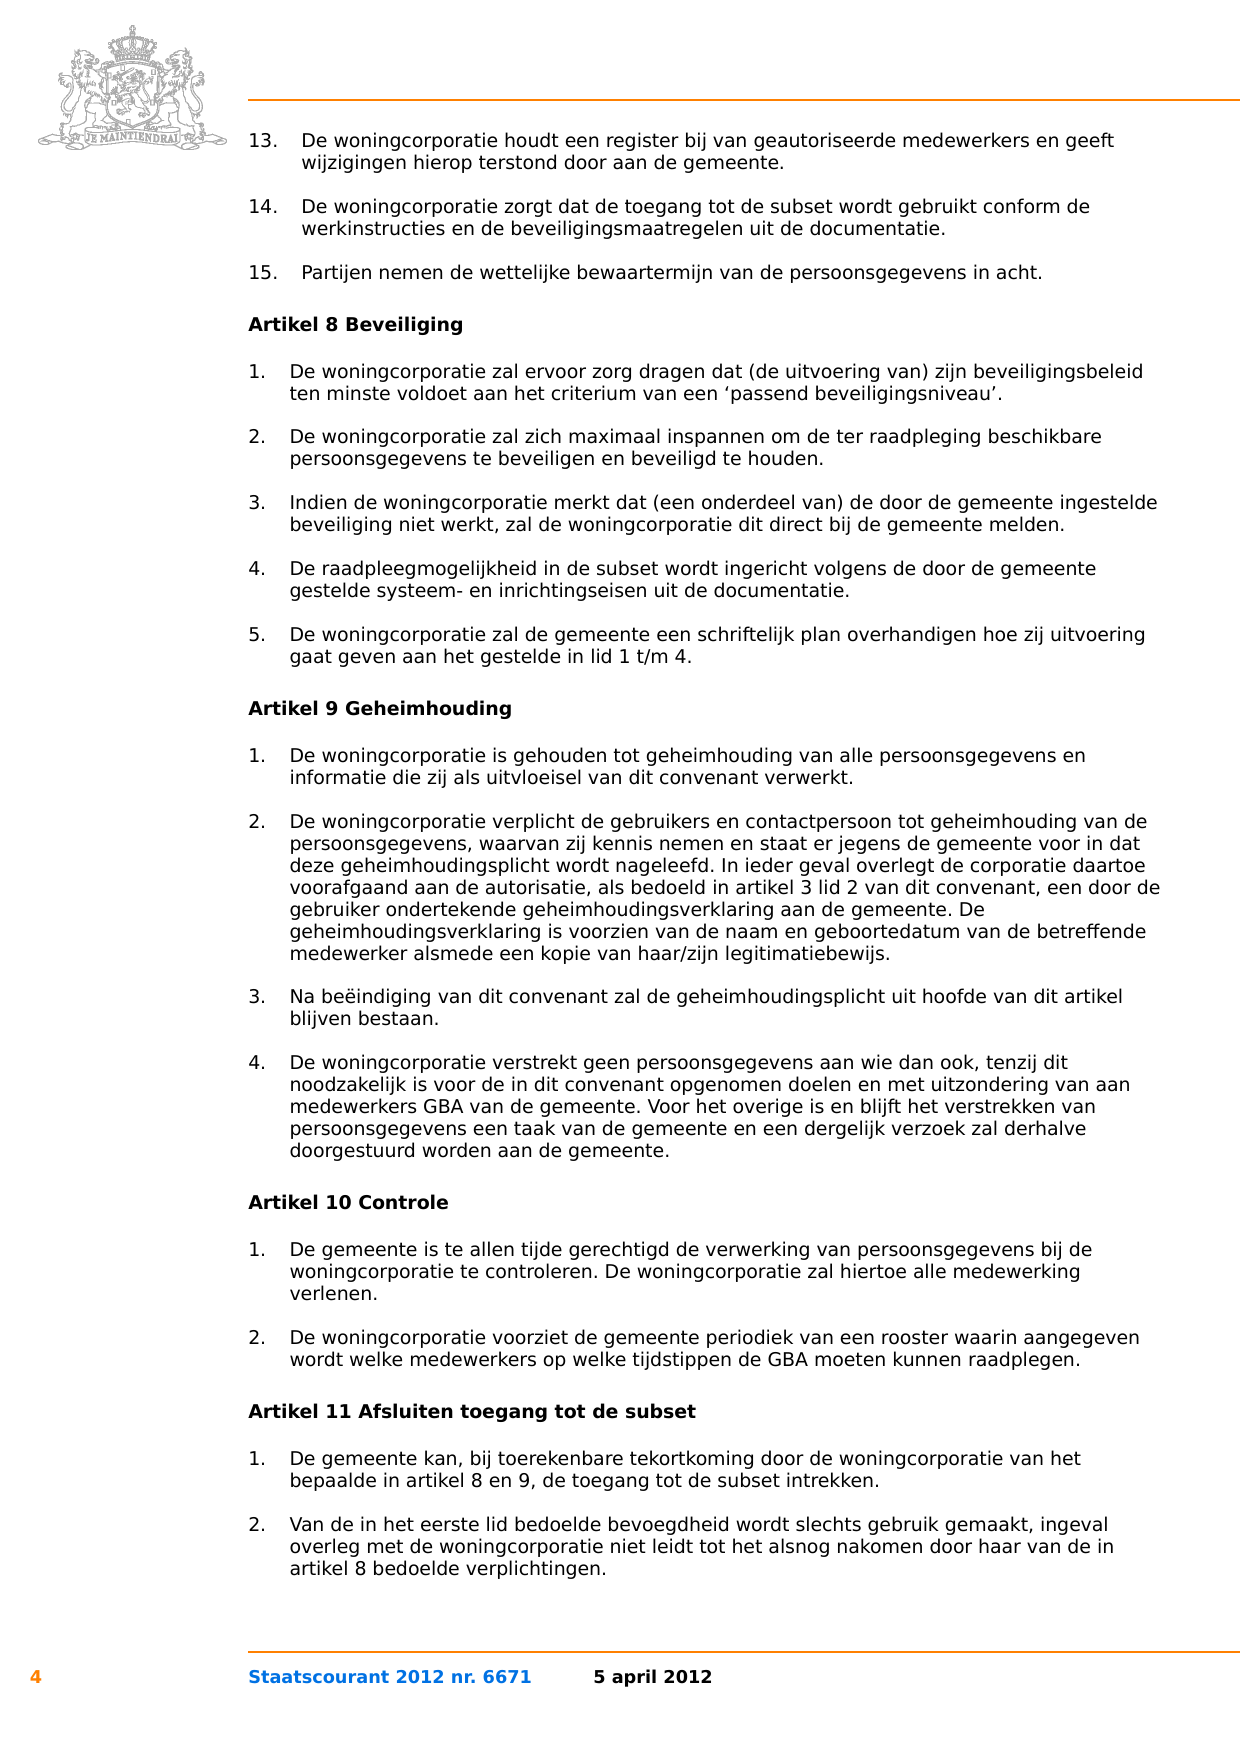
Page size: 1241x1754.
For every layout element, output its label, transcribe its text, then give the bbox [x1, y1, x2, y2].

subtitle Artikel 9 Geheimhouding [248, 698, 1163, 720]
picture [38, 25, 227, 150]
text 1. De woningcorporatie zal ervoor zorg dragen dat (de uitvoering van) zijn beveiligingsbeleid ten minste voldoet aan het criterium van een ‘passend beveiligingsniveau’. [248, 361, 1163, 404]
subtitle Artikel 10 Controle [248, 1192, 1163, 1214]
text 5. De woningcorporatie zal de gemeente een schriftelijk plan overhandigen hoe zij uitvoering gaat geven aan het gestelde in lid 1 t/m 4. [248, 624, 1163, 668]
text 15. Partijen nemen de wettelijke bewaartermijn van de persoonsgegevens in acht. [248, 262, 1163, 283]
text 13. De woningcorporatie houdt een register bij van geautoriseerde medewerkers en geeft wijzigingen hierop terstond door aan de gemeente. [248, 130, 1163, 174]
text 2. De woningcorporatie verplicht de gebruikers en contactpersoon tot geheimhouding van de persoonsgegevens, waarvan zij kennis nemen en staat er jegens de gemeente voor in dat deze geheimhoudingsplicht wordt nageleefd. In ieder geval overlegt de corporatie daartoe voorafgaand aan de autorisatie, als bedoeld in artikel 3 lid 2 van dit convenant, een door de gebruiker ondertekende geheimhoudingsverklaring aan de gemeente. De geheimhoudingsverklaring is voorzien van de naam en geboortedatum van de betreffende medewerker alsmede een kopie van haar/zijn legitimatiebewijs. [248, 811, 1163, 964]
text 3. Indien de woningcorporatie merkt dat (een onderdeel van) de door de gemeente ingestelde beveiliging niet werkt, zal de woningcorporatie dit direct bij de gemeente melden. [248, 492, 1163, 536]
text 2. De woningcorporatie zal zich maximaal inspannen om de ter raadpleging beschikbare persoonsgegevens te beveiligen en beveiligd te houden. [248, 426, 1163, 470]
text 4. De raadpleegmogelijkheid in de subset wordt ingericht volgens de door de gemeente gestelde systeem- en inrichtingseisen uit de documentatie. [248, 558, 1163, 602]
text 2. Van de in het eerste lid bedoelde bevoegdheid wordt slechts gebruik gemaakt, ingeval overleg met de woningcorporatie niet leidt tot het alsnog nakomen door haar van de in artikel 8 bedoelde verplichtingen. [248, 1514, 1163, 1579]
text 1. De gemeente kan, bij toerekenbare tekortkoming door de woningcorporatie van het bepaalde in artikel 8 en 9, de toegang tot de subset intrekken. [248, 1448, 1163, 1492]
text 14. De woningcorporatie zorgt dat de toegang tot de subset wordt gebruikt conform de werkinstructies en de beveiligingsmaatregelen uit de documentatie. [248, 196, 1163, 240]
text 4. De woningcorporatie verstrekt geen persoonsgegevens aan wie dan ook, tenzij dit noodzakelijk is voor de in dit convenant opgenomen doelen en met uitzondering van aan medewerkers GBA van de gemeente. Voor het overige is en blijft het verstrekken van persoonsgegevens een taak van de gemeente en een dergelijk verzoek zal derhalve doorgestuurd worden aan de gemeente. [248, 1052, 1163, 1162]
subtitle Artikel 11 Afsluiten toegang tot de subset [248, 1401, 1163, 1423]
text 2. De woningcorporatie voorziet de gemeente periodiek van een rooster waarin aangegeven wordt welke medewerkers op welke tijdstippen de GBA moeten kunnen raadplegen. [248, 1327, 1163, 1371]
text 1. De woningcorporatie is gehouden tot geheimhouding van alle persoonsgegevens en informatie die zij als uitvloeisel van dit convenant verwerkt. [248, 745, 1163, 789]
text 3. Na beëindiging van dit convenant zal de geheimhoudingsplicht uit hoofde van dit artikel blijven bestaan. [248, 986, 1163, 1030]
text 1. De gemeente is te allen tijde gerechtigd de verwerking van persoonsgegevens bij de woningcorporatie te controleren. De woningcorporatie zal hiertoe alle medewerking verlenen. [248, 1239, 1163, 1305]
subtitle Artikel 8 Beveiliging [248, 313, 1163, 336]
